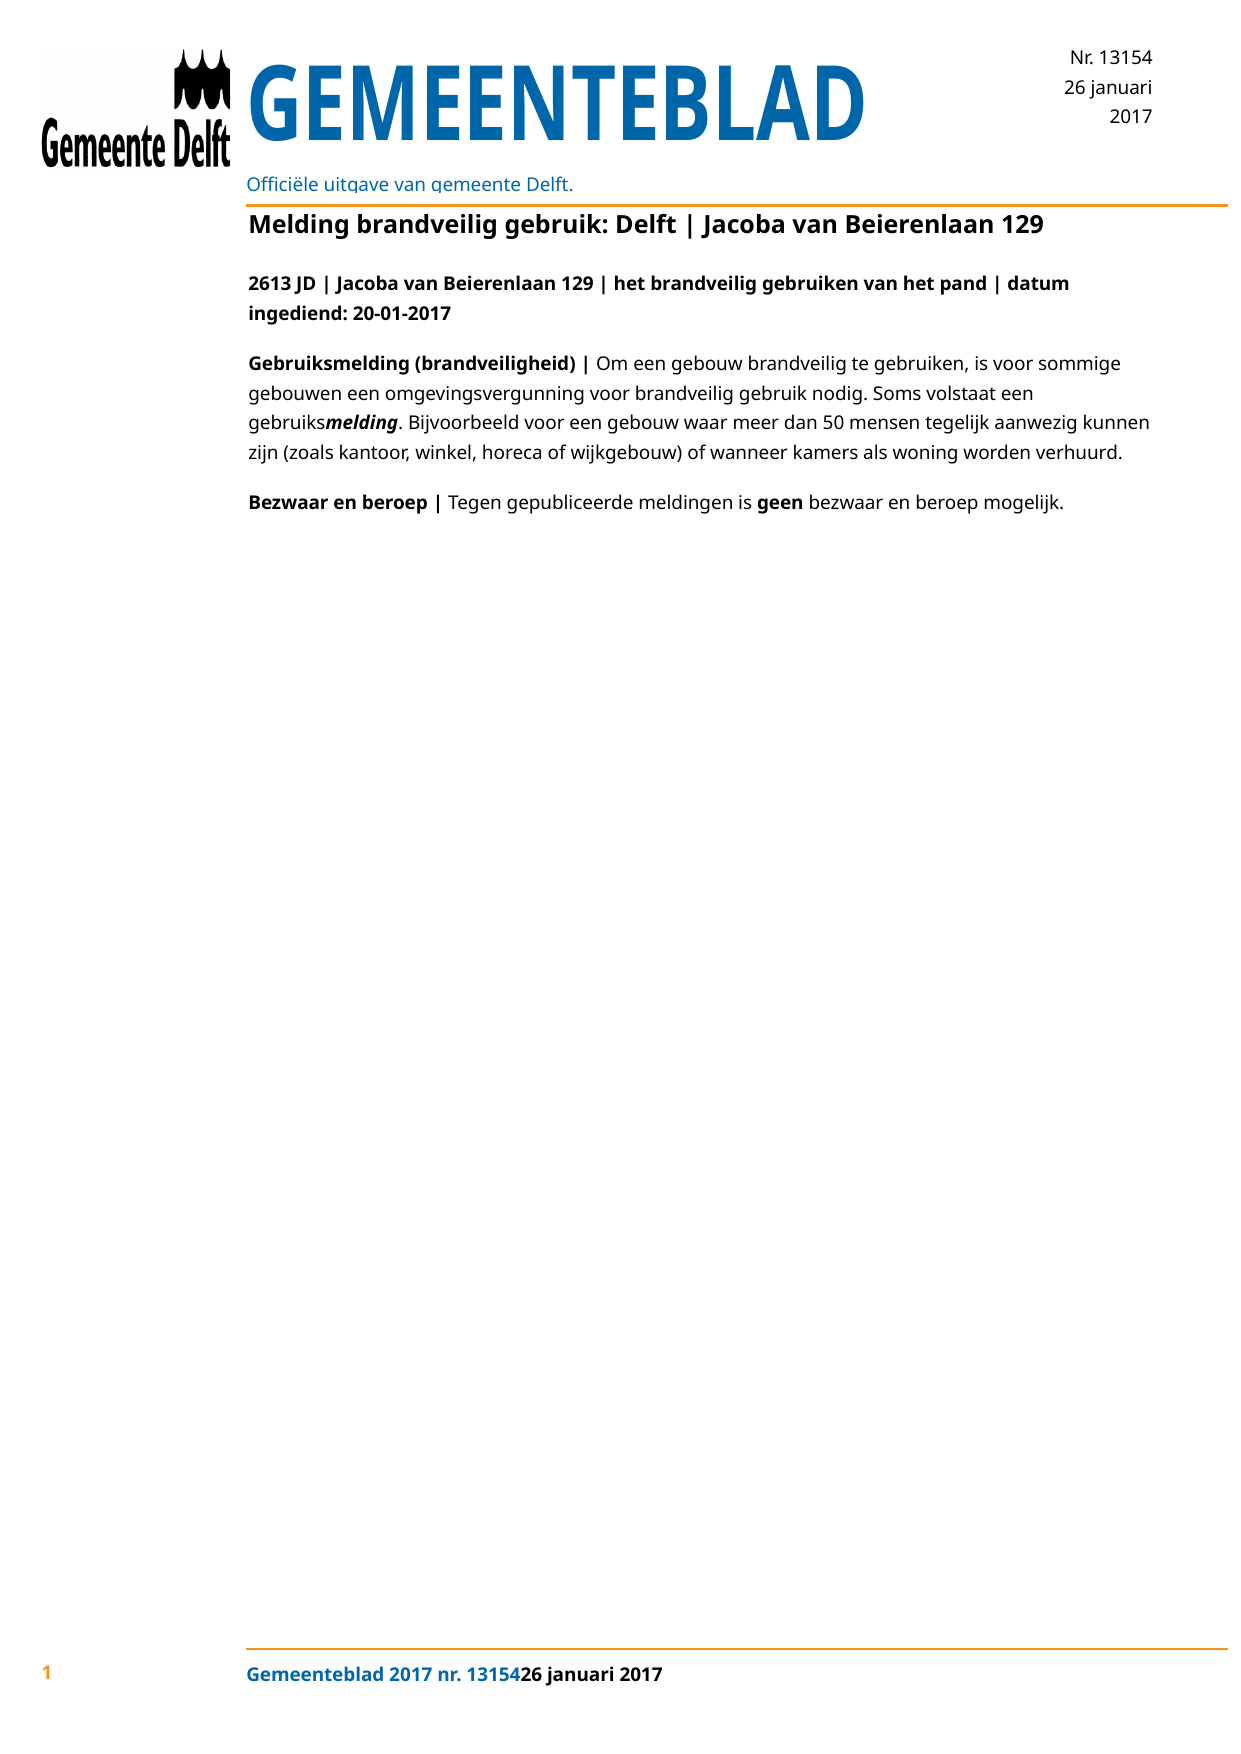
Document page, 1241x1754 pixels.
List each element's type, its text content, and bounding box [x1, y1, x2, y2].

text Gebruiksmelding (brandveiligheid) | Om een gebouw brandveilig te gebruiken, is voor sommige gebouwen een omgevingsvergunning voor brandveilig gebruik nodig. Soms volstaat een gebruiksmelding. Bijvoorbeeld voor een gebouw waar meer dan 50 mensen tegelijk aanwezig kunnen zijn (zoals kantoor, winkel, horeca of wijkgebouw) of wanneer kamers als woning worden verhuurd. [248, 350, 1152, 465]
text Melding brandveilig gebruik: Delft | Jacoba van Beierenlaan 129 [248, 207, 1152, 241]
text Bezwaar en beroep | Tegen gepubliceerde meldingen is geen bezwaar en beroep mogelijk. [248, 489, 1152, 515]
text 2613 JD | Jacoba van Beierenlaan 129 | het brandveilig gebruiken van het pand | datum ingediend: 20-01-2017 [248, 270, 1152, 326]
picture [41, 47, 231, 172]
